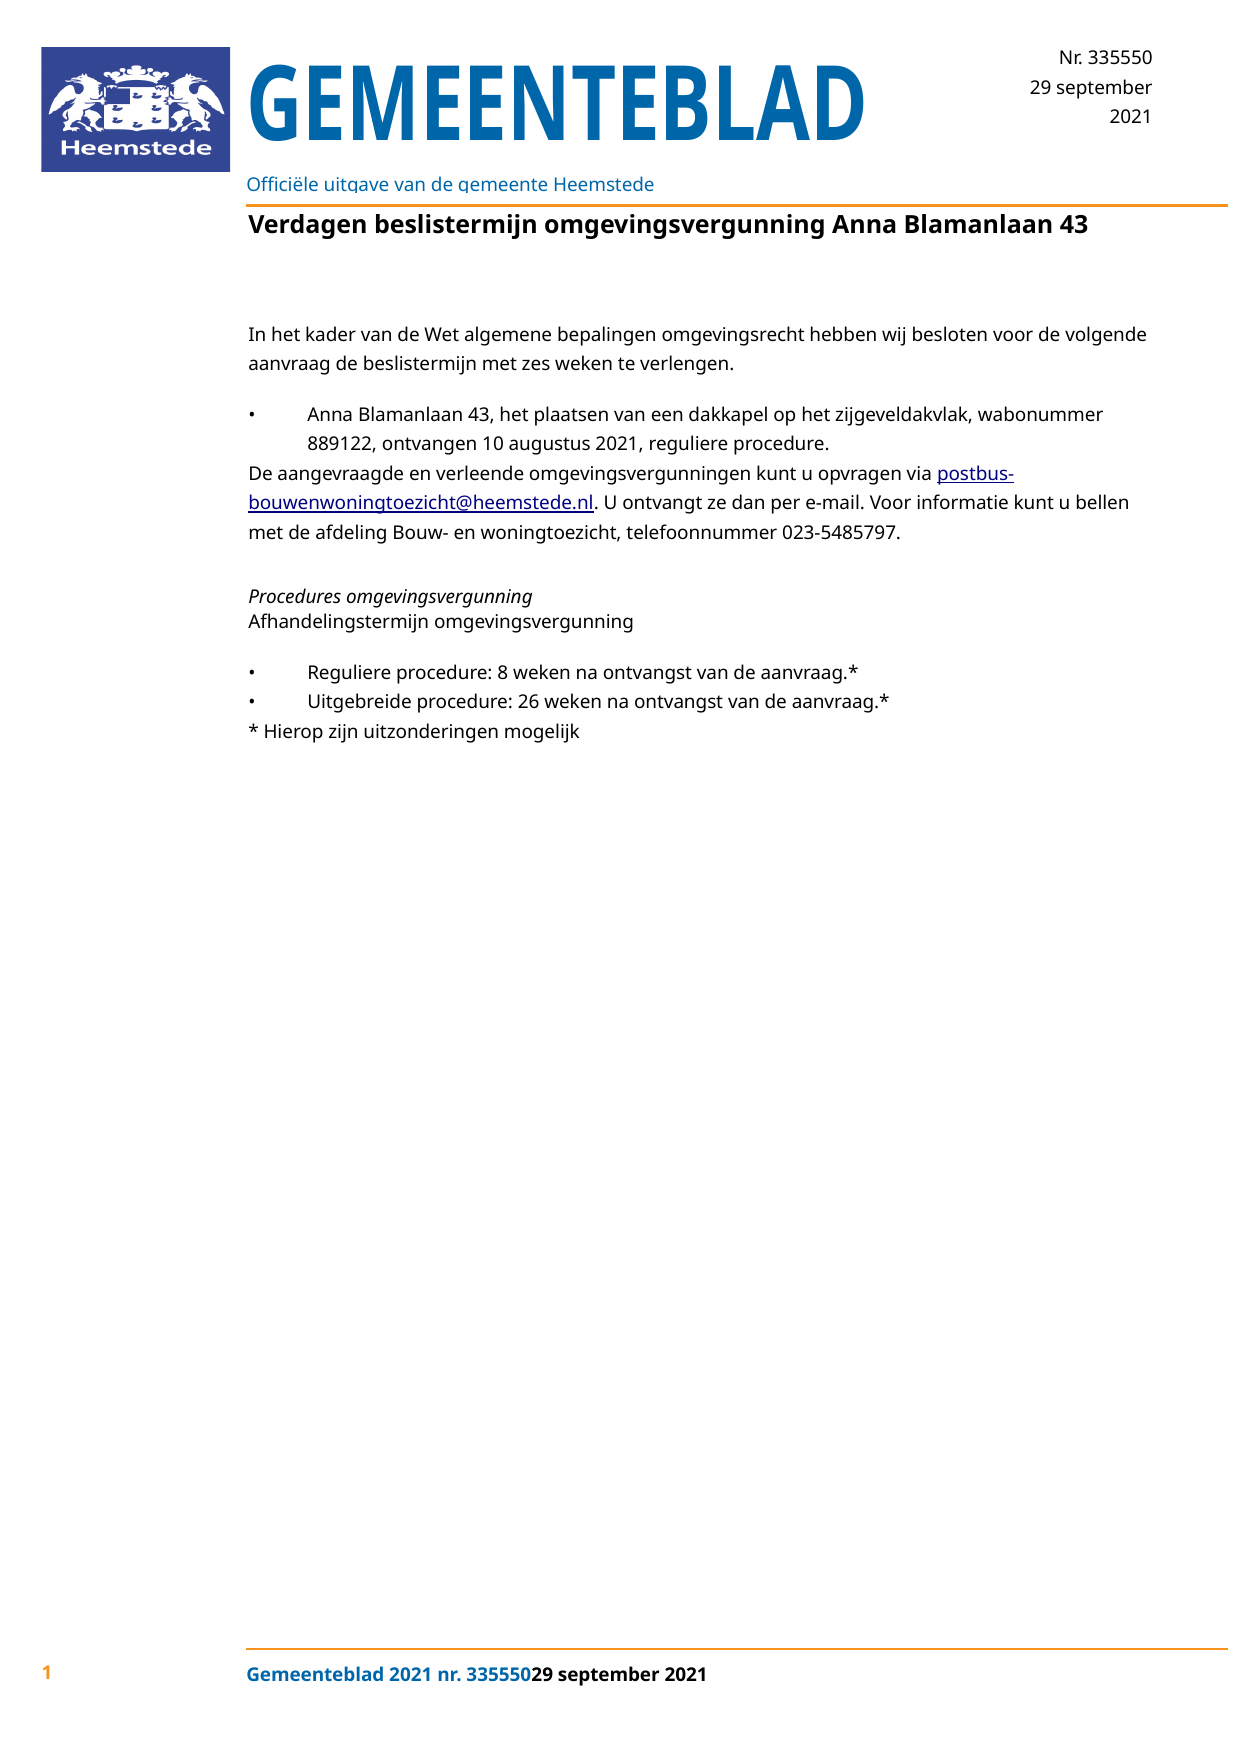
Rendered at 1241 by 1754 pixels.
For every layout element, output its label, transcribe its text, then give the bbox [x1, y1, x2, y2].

list Anna Blamanlaan 43, het plaatsen van een dakkapel op het zijgeveldakvlak, wabonummer 889122, ontvangen 10 augustus 2021, reguliere procedure. [248, 401, 1152, 456]
text * Hierop zijn uitzonderingen mogelijk [248, 718, 1152, 744]
picture [41, 47, 231, 172]
text In het kader van de Wet algemene bepalingen omgevingsrecht hebben wij besloten voor de volgende aanvraag de beslistermijn met zes weken te verlengen. [248, 321, 1152, 376]
list Uitgebreide procedure: 26 weken na ontvangst van de aanvraag.* [248, 689, 1152, 714]
text De aangevraagde en verleende omgevingsvergunningen kunt u opvragen via postbus-bouwenwoningtoezicht@heemstede.nl. U ontvangt ze dan per e-mail. Voor informatie kunt u bellen met de afdeling Bouw- en woningtoezicht, telefoonnummer 023-5485797. [248, 460, 1152, 545]
list Reguliere procedure: 8 weken na ontvangst van de aanvraag.* [248, 659, 1152, 685]
text Procedures omgevingsvergunning [248, 583, 1152, 609]
text Afhandelingstermijn omgevingsvergunning [248, 609, 1152, 634]
text Verdagen beslistermijn omgevingsvergunning Anna Blamanlaan 43 [248, 207, 1152, 241]
